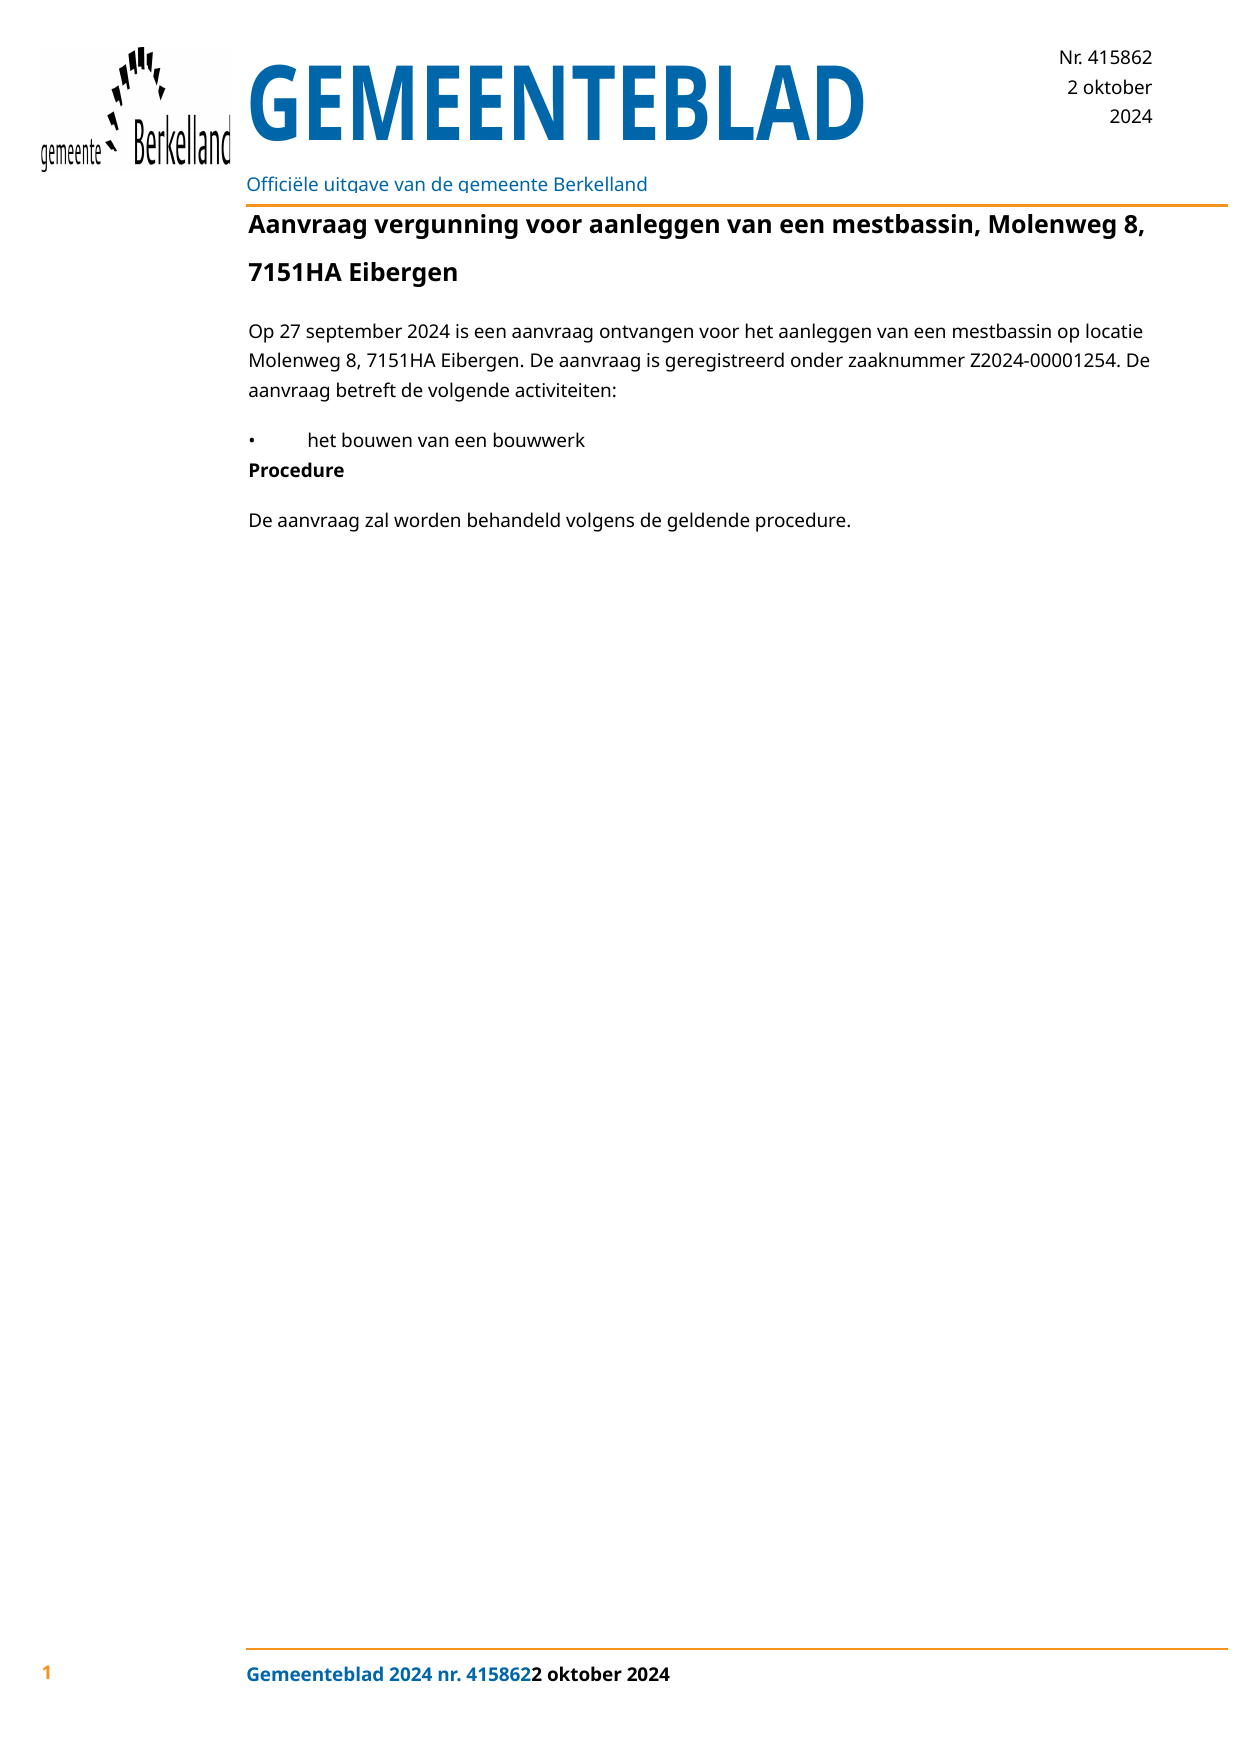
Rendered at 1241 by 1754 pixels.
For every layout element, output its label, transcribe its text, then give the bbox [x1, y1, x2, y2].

text De aanvraag zal worden behandeld volgens de geldende procedure. [248, 507, 1152, 533]
text Aanvraag vergunning voor aanleggen van een mestbassin, Molenweg 8, 7151HA Eibergen [248, 207, 1152, 288]
text Op 27 september 2024 is een aanvraag ontvangen voor het aanleggen van een mestbassin op locatie Molenweg 8, 7151HA Eibergen. De aanvraag is geregistreerd onder zaaknummer Z2024-00001254. De aanvraag betreft de volgende activiteiten: [248, 318, 1152, 403]
picture [41, 47, 231, 172]
list het bouwen van een bouwwerk [248, 427, 1152, 453]
text Procedure [248, 457, 1152, 483]
